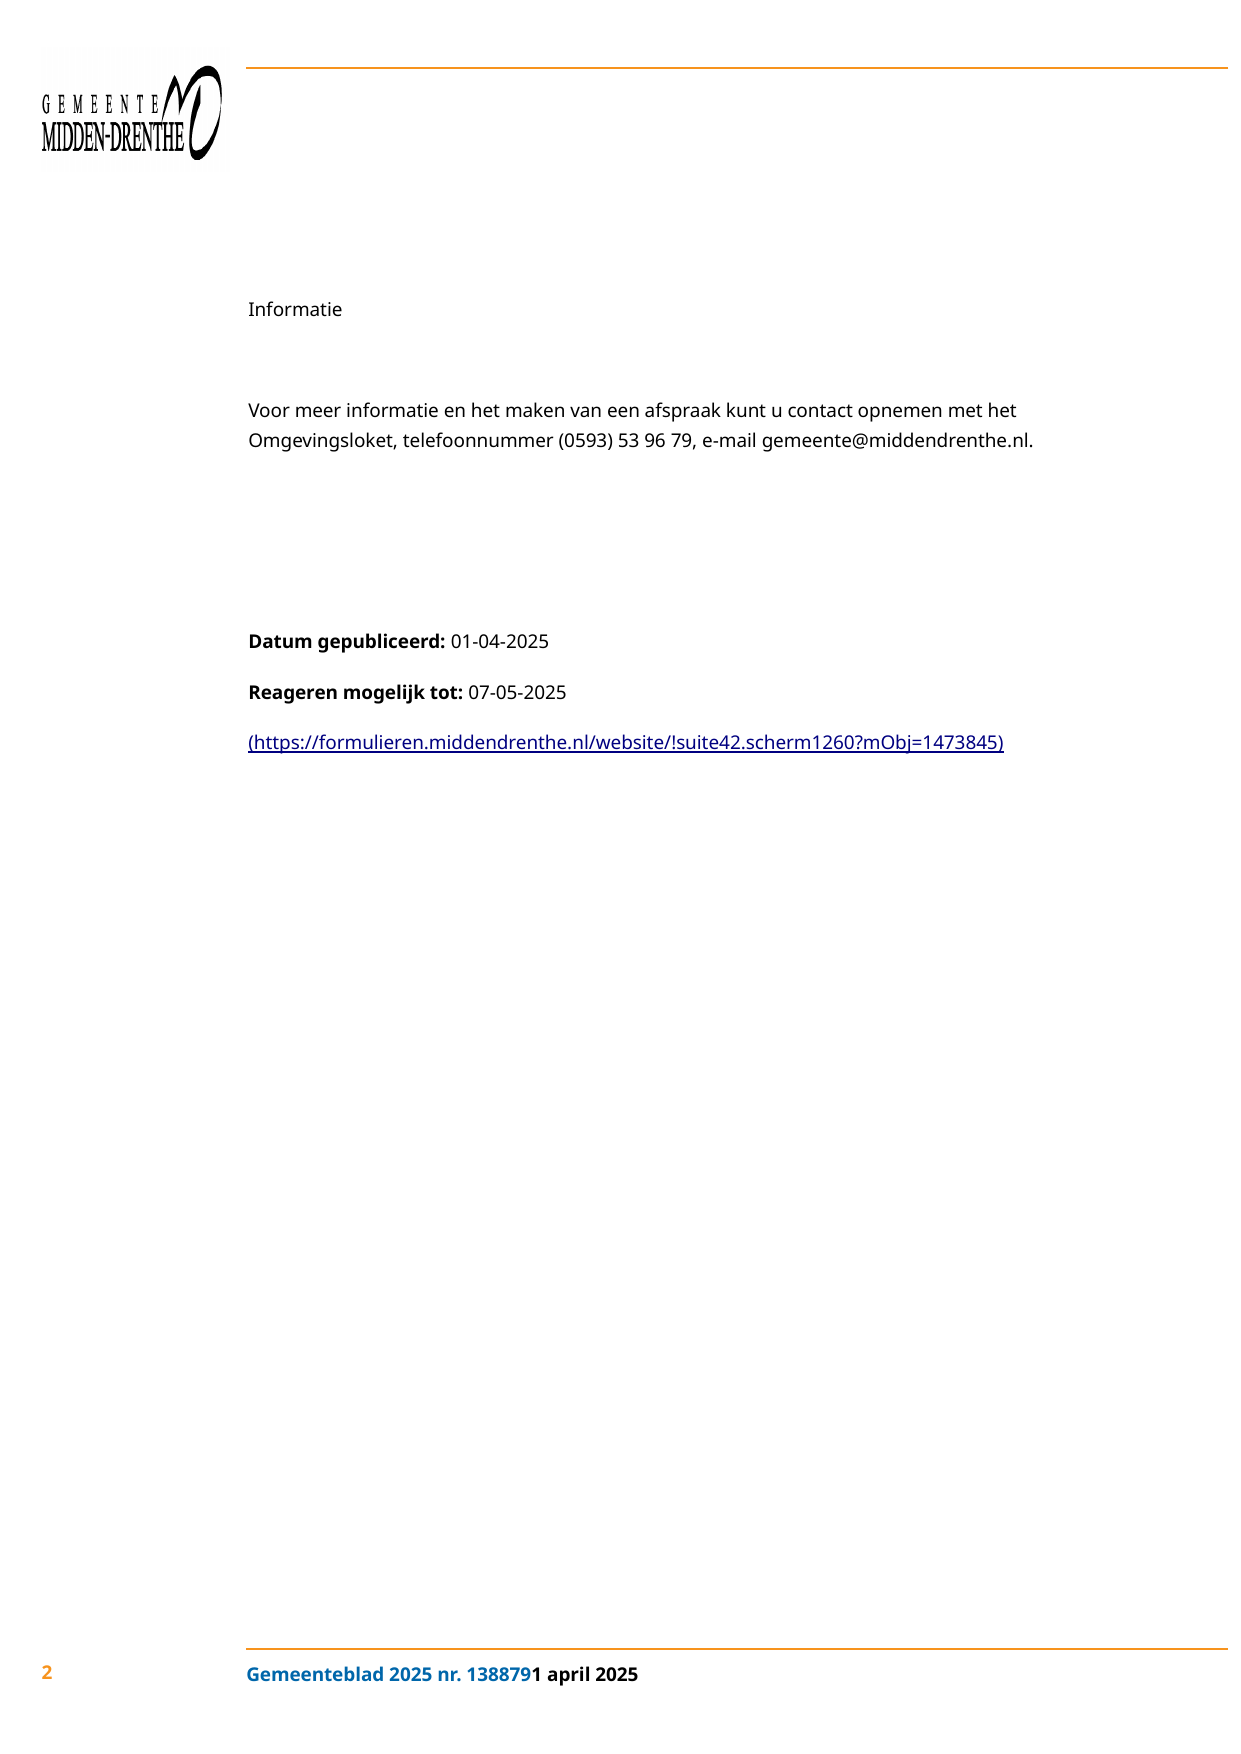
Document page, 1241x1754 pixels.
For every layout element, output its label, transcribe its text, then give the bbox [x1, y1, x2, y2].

text (https://formulieren.middendrenthe.nl/website/!suite42.scherm1260?mObj=1473845) [248, 729, 1152, 755]
text Informatie [248, 296, 1152, 322]
text Reageren mogelijk tot: 07-05-2025 [248, 679, 1152, 705]
text Voor meer informatie en het maken van een afspraak kunt u contact opnemen met het Omgevingsloket, telefoonnummer (0593) 53 96 79, e-mail gemeente@middendrenthe.nl. [248, 397, 1152, 453]
text Datum gepubliceerd: 01-04-2025 [248, 628, 1152, 654]
picture [41, 47, 231, 172]
